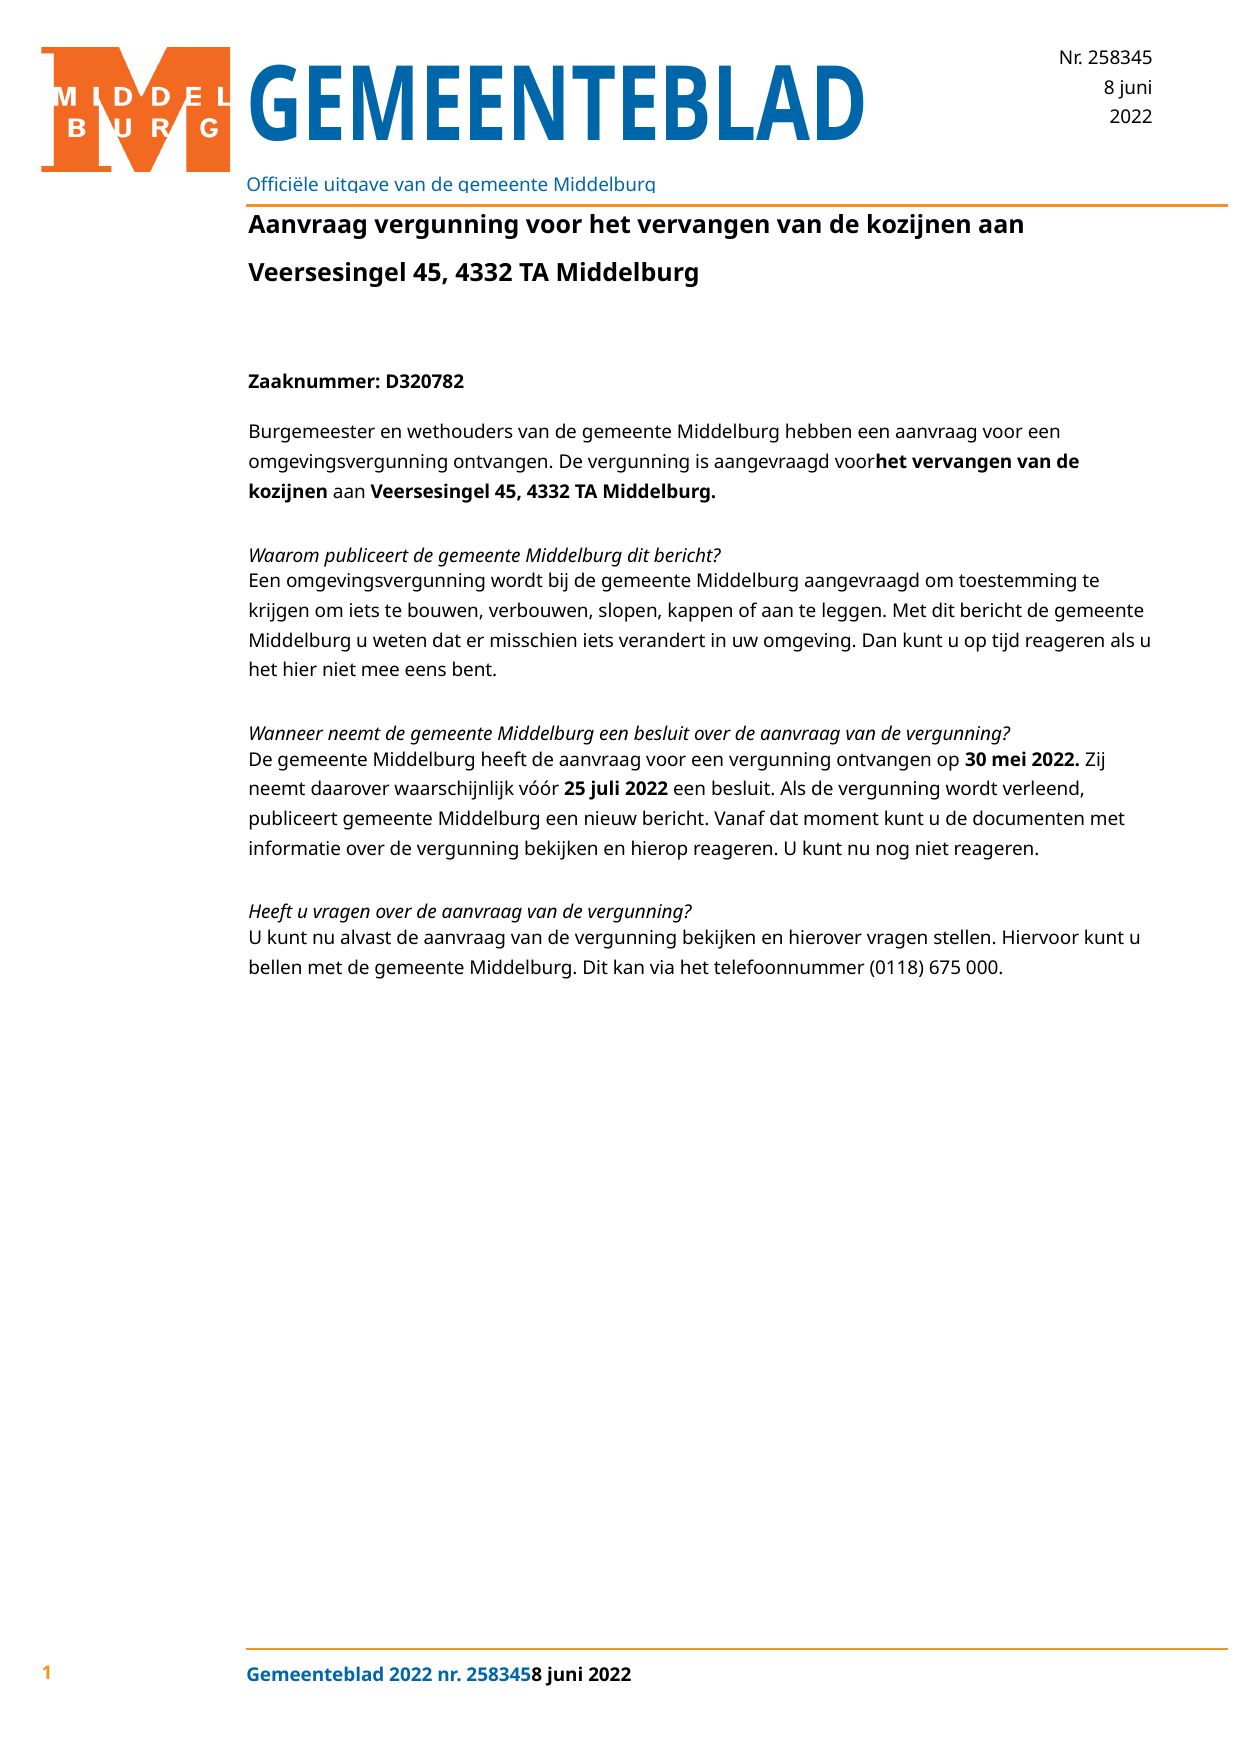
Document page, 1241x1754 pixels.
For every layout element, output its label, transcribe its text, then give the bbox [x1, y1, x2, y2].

text Burgemeester en wethouders van de gemeente Middelburg hebben een aanvraag voor een omgevingsvergunning ontvangen. De vergunning is aangevraagd voorhet vervangen van de kozijnen aan Veersesingel 45, 4332 TA Middelburg. [248, 419, 1152, 504]
text De gemeente Middelburg heeft de aanvraag voor een vergunning ontvangen op 30 mei 2022. Zij neemt daarover waarschijnlijk vóór 25 juli 2022 een besluit. Als de vergunning wordt verleend, publiceert gemeente Middelburg een nieuw bericht. Vanaf dat moment kunt u de documenten met informatie over de vergunning bekijken en hierop reageren. U kunt nu nog niet reageren. [248, 746, 1152, 861]
text U kunt nu alvast de aanvraag van de vergunning bekijken en hierover vragen stellen. Hiervoor kunt u bellen met de gemeente Middelburg. Dit kan via het telefoonnummer (0118) 675 000. [248, 924, 1152, 980]
text Heeft u vragen over de aanvraag van de vergunning? [248, 899, 1152, 924]
text Een omgevingsvergunning wordt bij de gemeente Middelburg aangevraagd om toestemming te krijgen om iets te bouwen, verbouwen, slopen, kappen of aan te leggen. Met dit bericht de gemeente Middelburg u weten dat er misschien iets verandert in uw omgeving. Dan kunt u op tijd reageren als u het hier niet mee eens bent. [248, 568, 1152, 682]
text Wanneer neemt de gemeente Middelburg een besluit over de aanvraag van de vergunning? [248, 720, 1152, 746]
text Aanvraag vergunning voor het vervangen van de kozijnen aan Veersesingel 45, 4332 TA Middelburg [248, 207, 1152, 288]
text Zaaknummer: D320782 [248, 368, 1152, 394]
text Waarom publiceert de gemeente Middelburg dit bericht? [248, 542, 1152, 568]
picture [41, 47, 231, 172]
